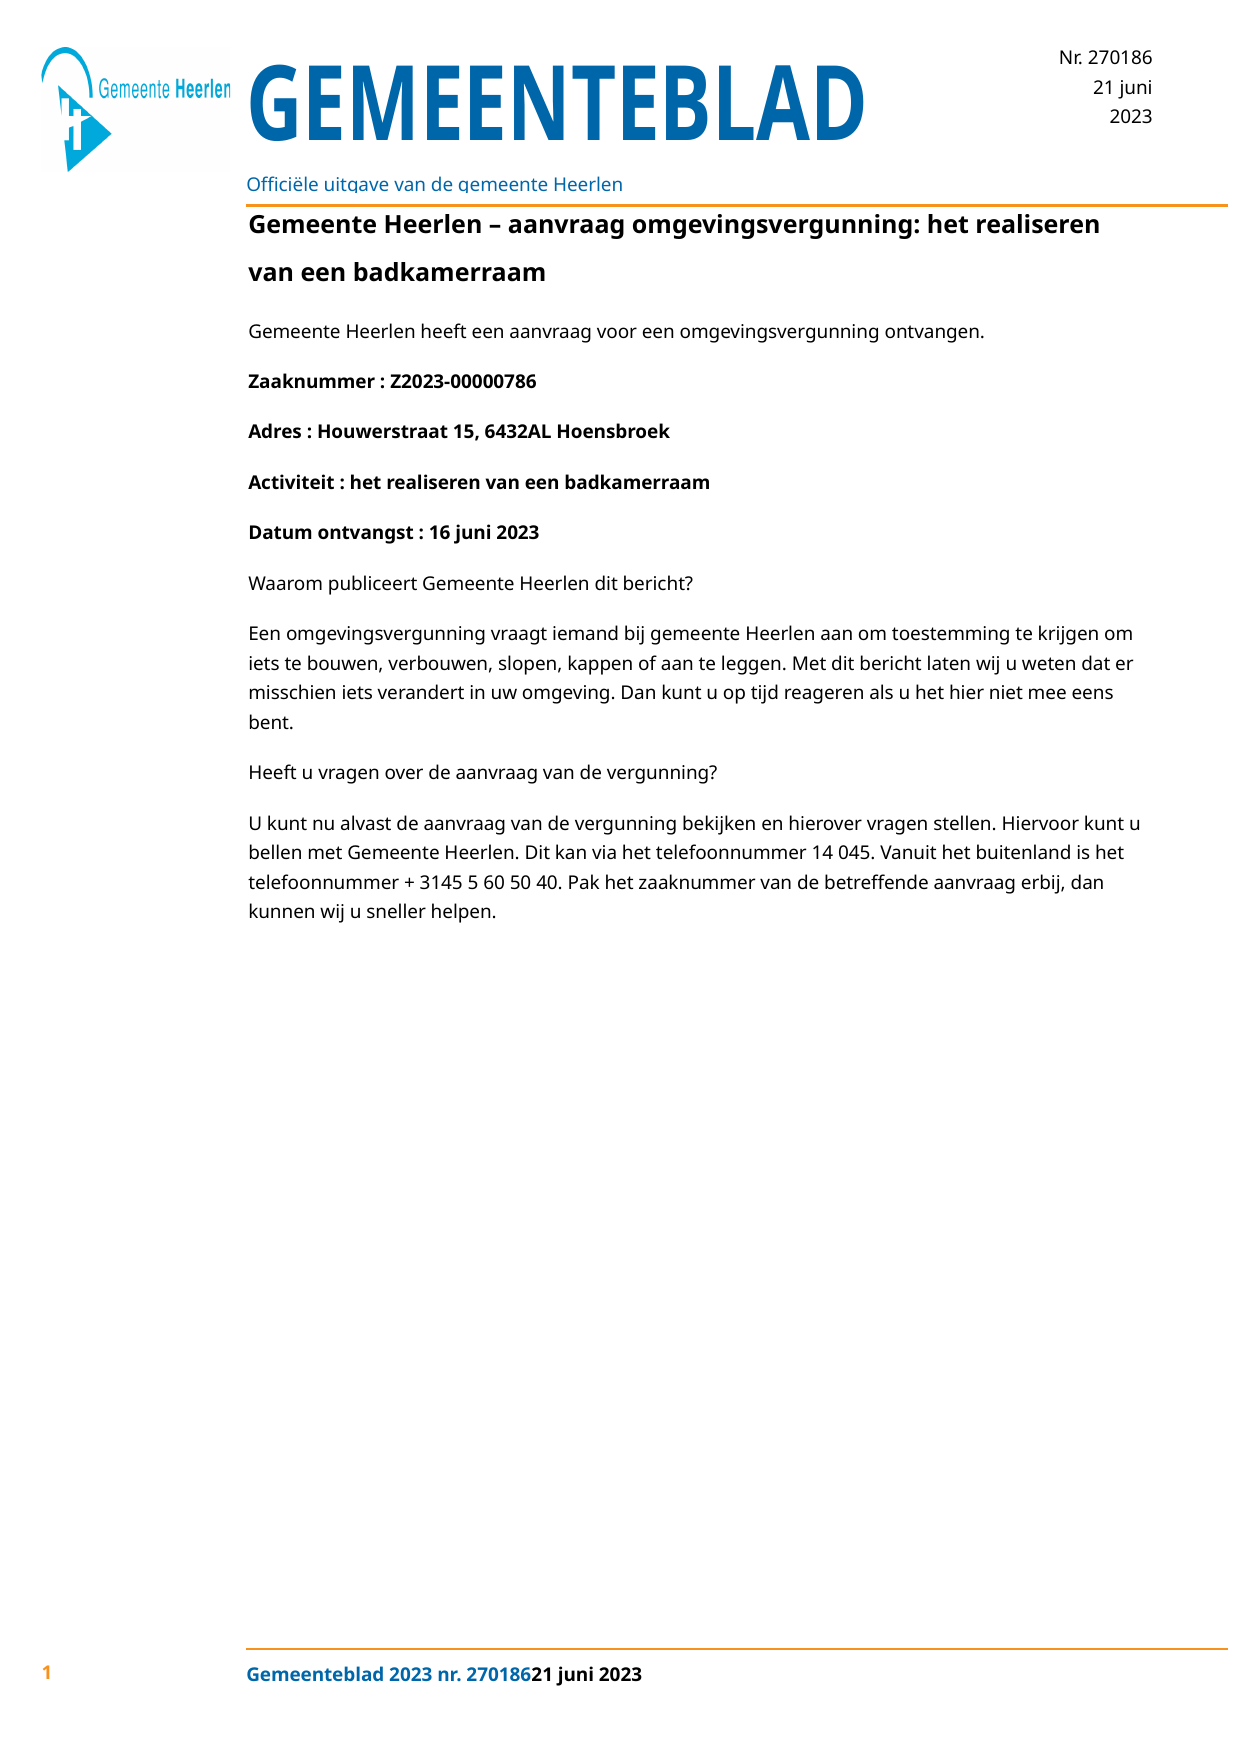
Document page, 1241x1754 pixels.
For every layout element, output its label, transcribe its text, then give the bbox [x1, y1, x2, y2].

text Activiteit : het realiseren van een badkamerraam [248, 469, 1152, 495]
text Datum ontvangst : 16 juni 2023 [248, 519, 1152, 545]
text Gemeente Heerlen heeft een aanvraag voor een omgevingsvergunning ontvangen. [248, 318, 1152, 344]
text Waarom publiceert Gemeente Heerlen dit bericht? [248, 570, 1152, 596]
picture [41, 47, 59, 70]
text Gemeente Heerlen – aanvraag omgevingsvergunning: het realiseren van een badkamerraam [248, 207, 1152, 288]
text Zaaknummer : Z2023-00000786 [248, 368, 1152, 394]
text Heeft u vragen over de aanvraag van de vergunning? [248, 759, 1152, 785]
text Een omgevingsvergunning vraagt iemand bij gemeente Heerlen aan om toestemming te krijgen om iets te bouwen, verbouwen, slopen, kappen of aan te leggen. Met dit bericht laten wij u weten dat er misschien iets verandert in uw omgeving. Dan kunt u op tijd reageren als u het hier niet mee eens bent. [248, 620, 1152, 735]
text U kunt nu alvast de aanvraag van de vergunning bekijken en hierover vragen stellen. Hiervoor kunt u bellen met Gemeente Heerlen. Dit kan via het telefoonnummer 14 045. Vanuit het buitenland is het telefoonnummer + 3145 5 60 50 40. Pak het zaaknummer van de betreffende aanvraag erbij, dan kunnen wij u sneller helpen. [248, 810, 1152, 924]
text Adres : Houwerstraat 15, 6432AL Hoensbroek [248, 419, 1152, 444]
picture [41, 47, 231, 172]
